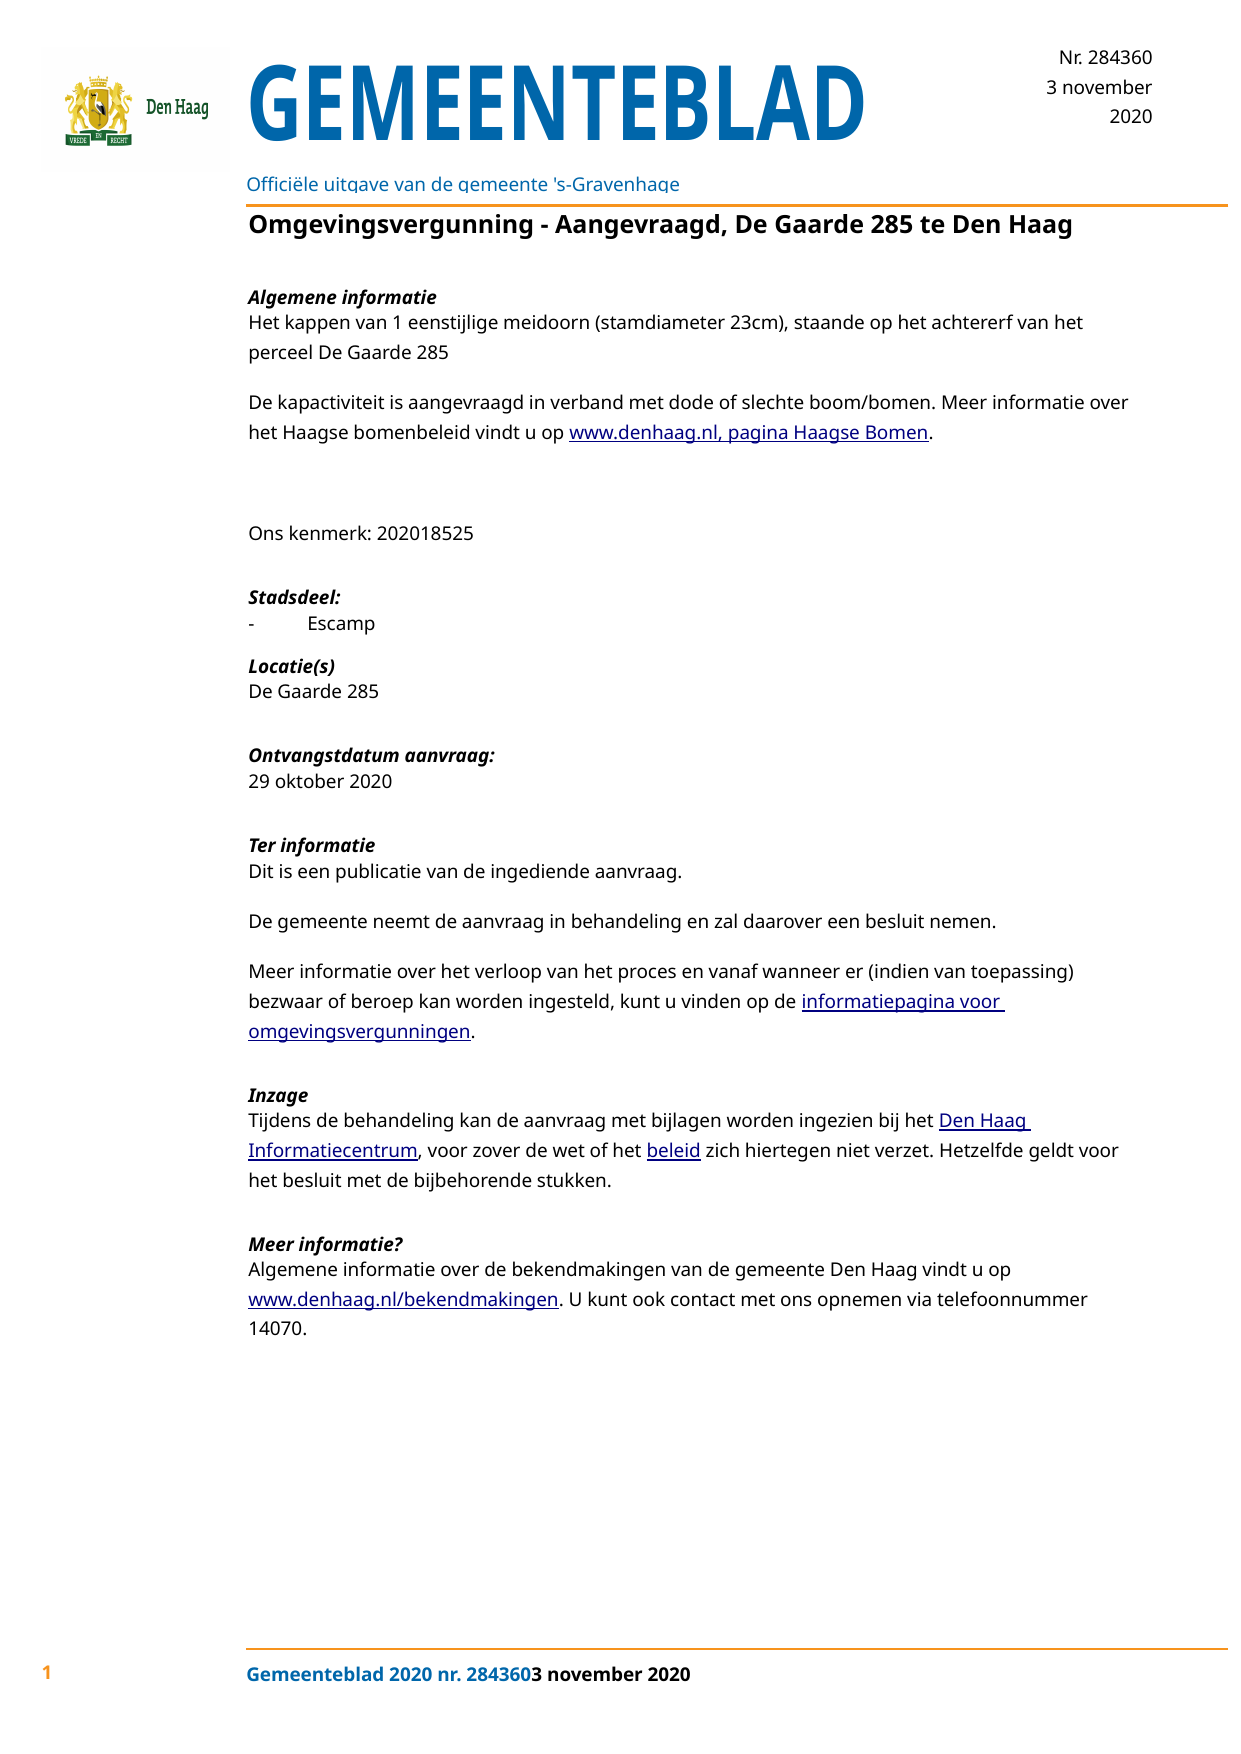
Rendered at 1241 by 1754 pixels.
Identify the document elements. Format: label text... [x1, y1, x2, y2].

text Dit is een publicatie van de ingediende aanvraag. [248, 858, 1152, 884]
list Escamp [248, 610, 1152, 635]
text Ter informatie [248, 832, 1152, 858]
text Algemene informatie [248, 284, 1152, 309]
picture [41, 47, 231, 172]
text Omgevingsvergunning - Aangevraagd, De Gaarde 285 te Den Haag [248, 207, 1152, 241]
text Het kappen van 1 eenstijlige meidoorn (stamdiameter 23cm), staande op het achtererf van het perceel De Gaarde 285 [248, 309, 1152, 365]
text Meer informatie over het verloop van het proces en vanaf wanneer er (indien van toepassing) bezwaar of beroep kan worden ingesteld, kunt u vinden op de informatiepagina voor omgevingsvergunningen. [248, 959, 1152, 1044]
text De kapactiviteit is aangevraagd in verband met dode of slechte boom/bomen. Meer informatie over het Haagse bomenbeleid vindt u op www.denhaag.nl, pagina Haagse Bomen. [248, 389, 1152, 445]
text De Gaarde 285 [248, 678, 1152, 704]
text Inzage [248, 1082, 1152, 1108]
text Locatie(s) [248, 653, 1152, 678]
text 29 oktober 2020 [248, 768, 1152, 794]
text Ons kenmerk: 202018525 [248, 520, 1152, 546]
text Ontvangstdatum aanvraag: [248, 742, 1152, 768]
text Meer informatie? [248, 1231, 1152, 1256]
text Algemene informatie over de bekendmakingen van de gemeente Den Haag vindt u op www.denhaag.nl/bekendmakingen. U kunt ook contact met ons opnemen via telefoonnummer 14070. [248, 1256, 1152, 1341]
text Tijdens de behandeling kan de aanvraag met bijlagen worden ingezien bij het Den Haag Informatiecentrum, voor zover de wet of het beleid zich hiertegen niet verzet. Hetzelfde geldt voor het besluit met de bijbehorende stukken. [248, 1108, 1152, 1192]
text De gemeente neemt de aanvraag in behandeling en zal daarover een besluit nemen. [248, 908, 1152, 934]
text Stadsdeel: [248, 584, 1152, 610]
